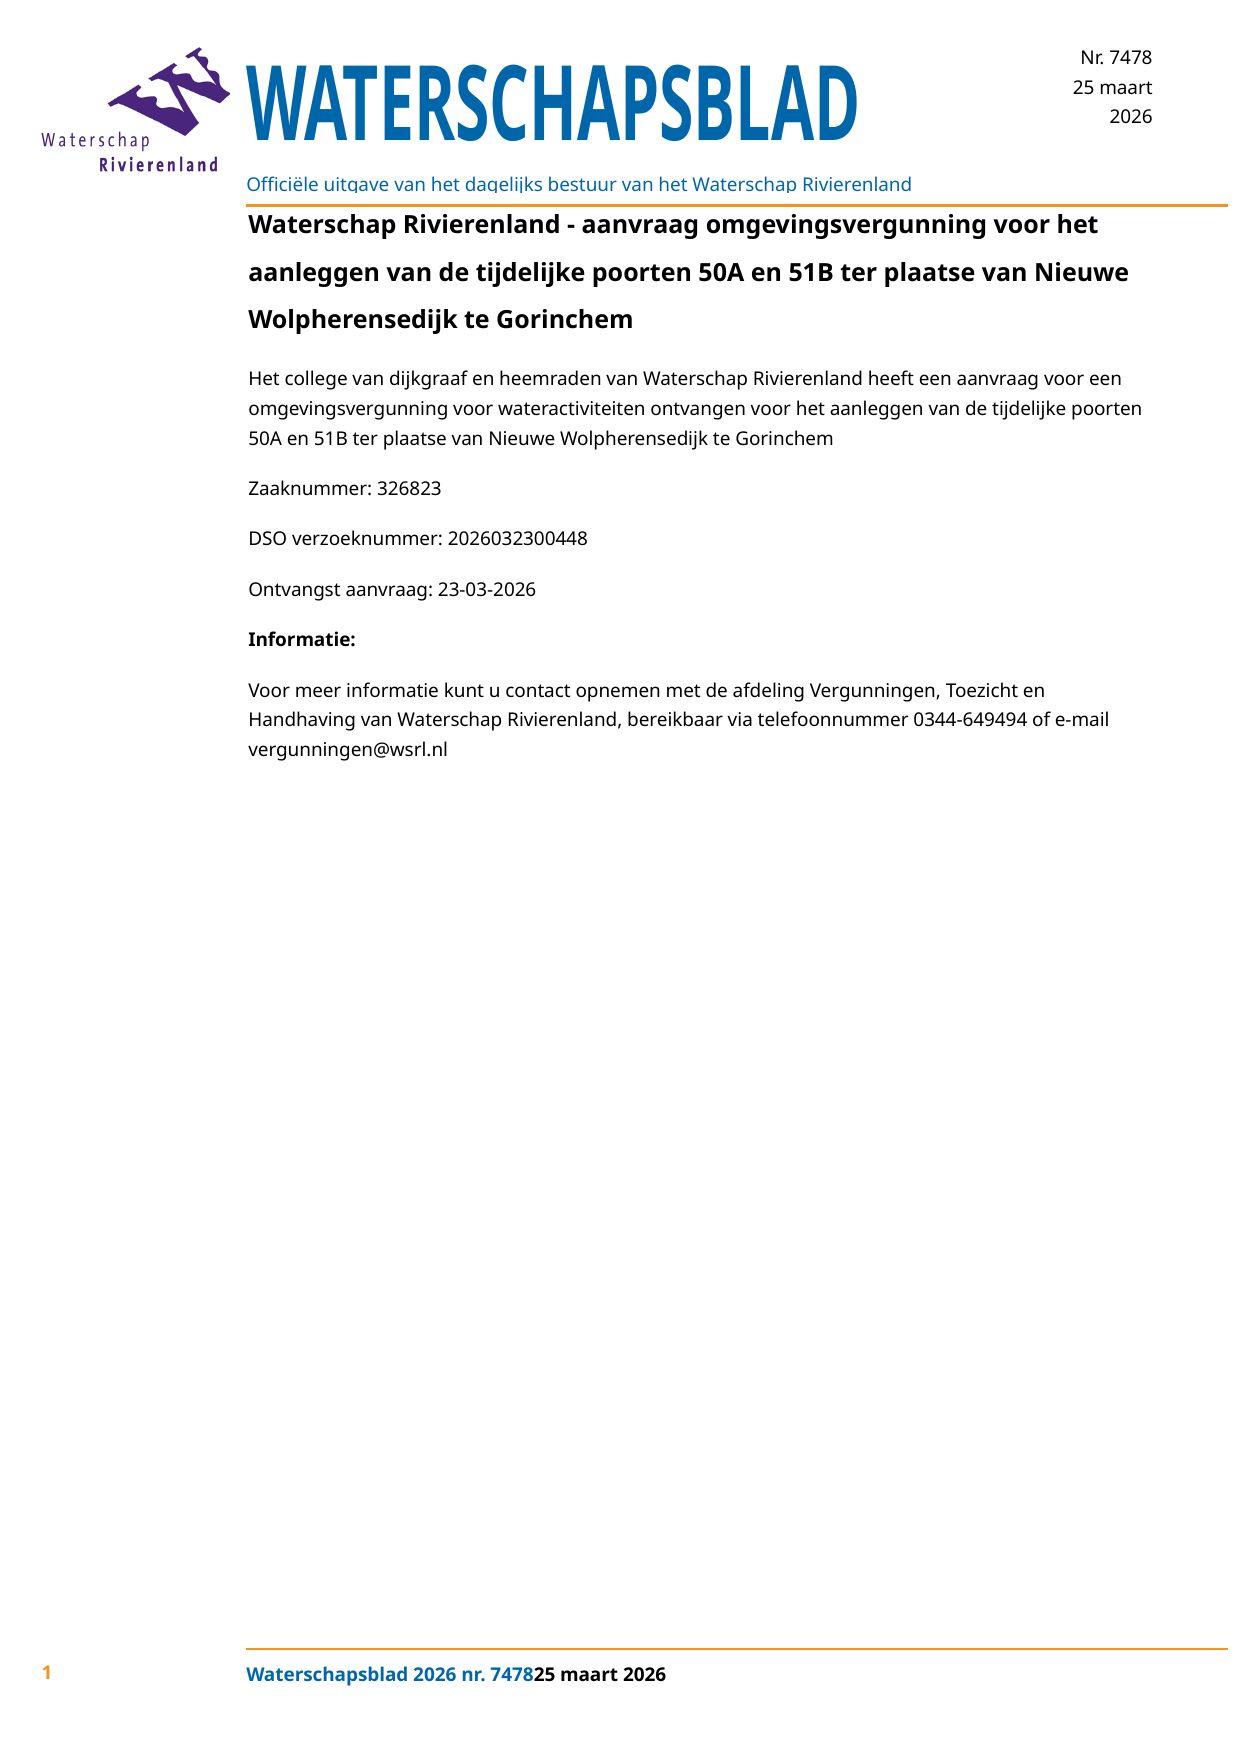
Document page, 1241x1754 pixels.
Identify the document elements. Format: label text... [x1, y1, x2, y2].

text Informatie: [248, 626, 1152, 652]
text Zaaknummer: 326823 [248, 475, 1152, 501]
text Ontvangst aanvraag: 23-03-2026 [248, 576, 1152, 602]
text Voor meer informatie kunt u contact opnemen met de afdeling Vergunningen, Toezicht en Handhaving van Waterschap Rivierenland, bereikbaar via telefoonnummer 0344-649494 of e-mail vergunningen@wsrl.nl [248, 677, 1152, 762]
text Het college van dijkgraaf en heemraden van Waterschap Rivierenland heeft een aanvraag voor een omgevingsvergunning voor wateractiviteiten ontvangen voor het aanleggen van de tijdelijke poorten 50A en 51B ter plaatse van Nieuwe Wolpherensedijk te Gorinchem [248, 366, 1152, 450]
text Waterschap Rivierenland - aanvraag omgevingsvergunning voor het aanleggen van de tijdelijke poorten 50A en 51B ter plaatse van Nieuwe Wolpherensedijk te Gorinchem [248, 207, 1152, 336]
text DSO verzoeknummer: 2026032300448 [248, 526, 1152, 551]
picture [41, 47, 231, 172]
